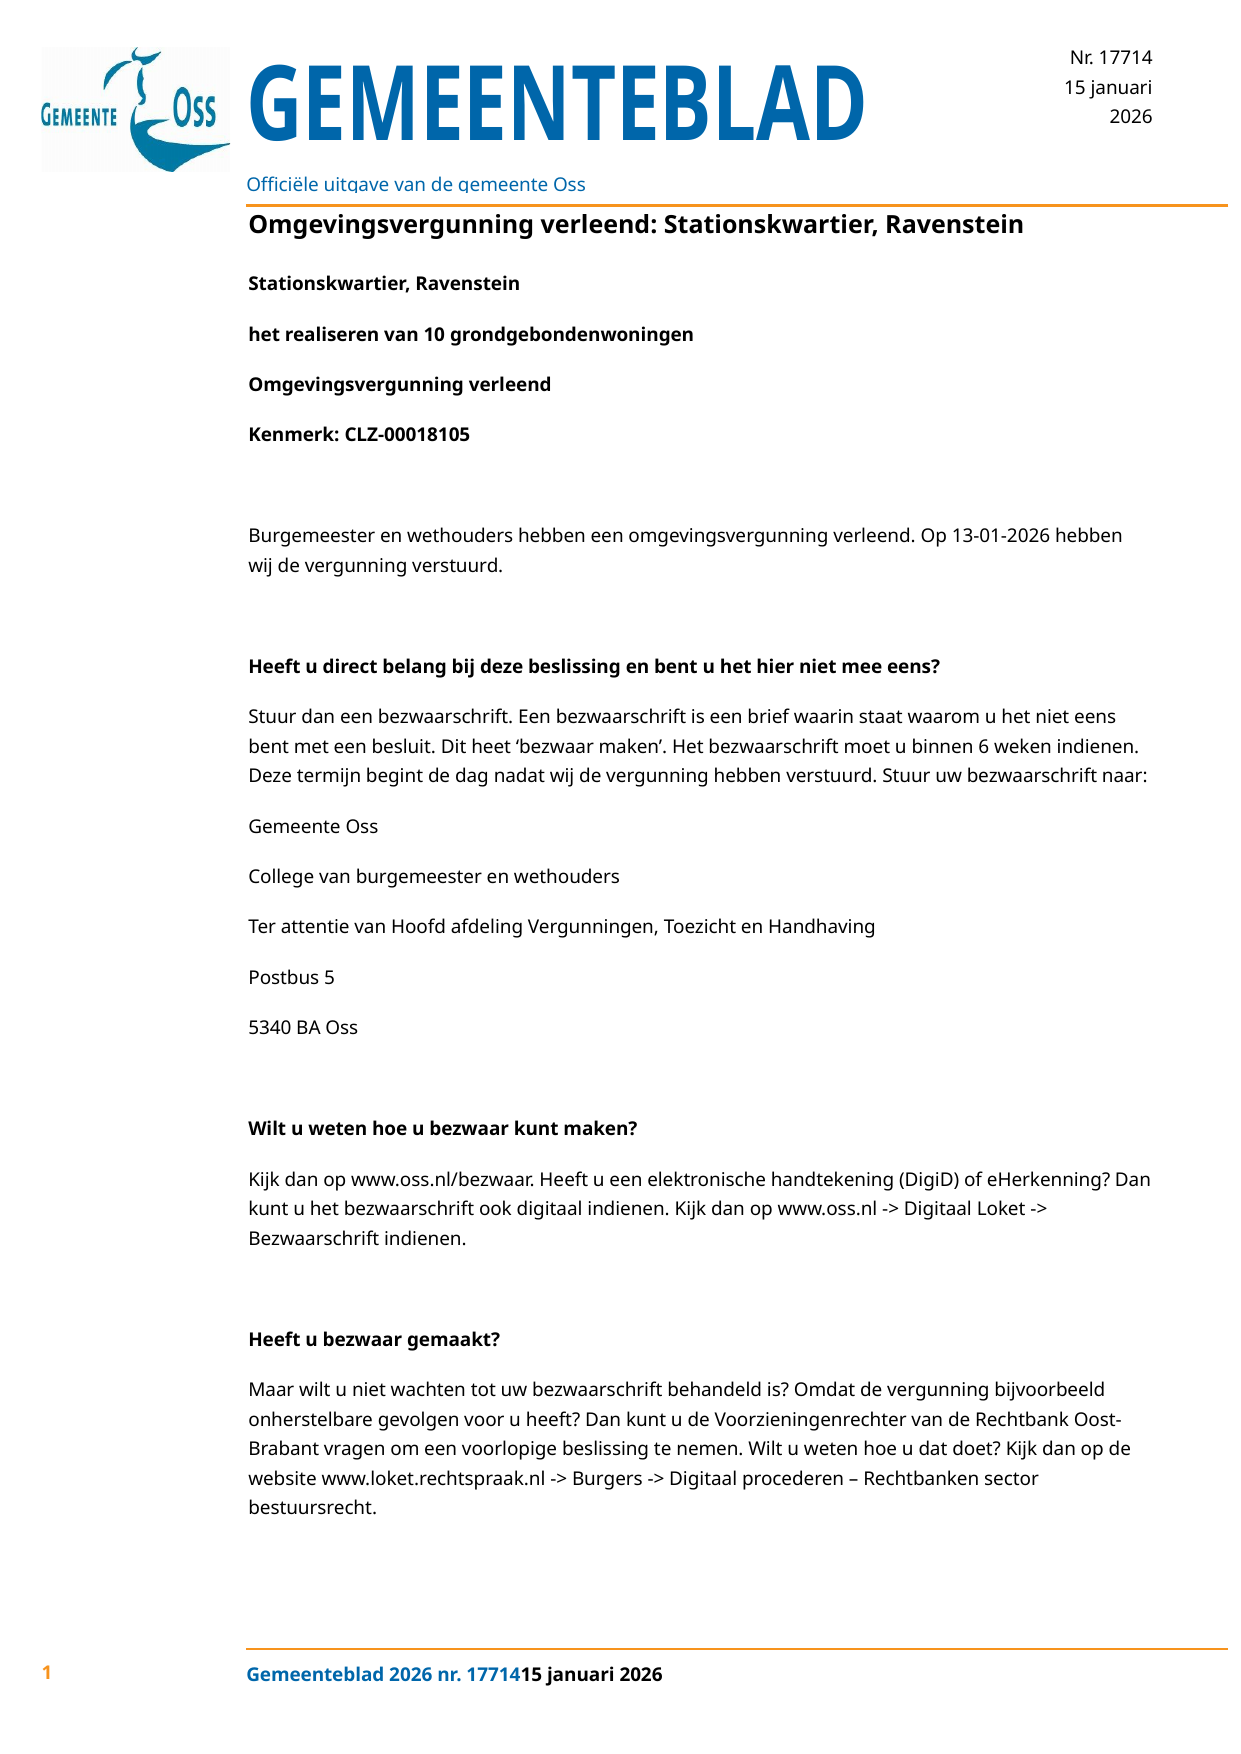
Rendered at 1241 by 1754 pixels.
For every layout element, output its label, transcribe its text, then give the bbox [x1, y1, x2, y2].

picture [41, 47, 231, 172]
text het realiseren van 10 grondgebondenwoningen [248, 321, 1152, 346]
text Postbus 5 [248, 964, 1152, 990]
text Kenmerk: CLZ-00018105 [248, 422, 1152, 447]
text College van burgemeester en wethouders [248, 863, 1152, 889]
text Heeft u bezwaar gemaakt? [248, 1326, 1152, 1351]
text Wilt u weten hoe u bezwaar kunt maken? [248, 1115, 1152, 1141]
text Heeft u direct belang bij deze beslissing en bent u het hier niet mee eens? [248, 653, 1152, 678]
text Maar wilt u niet wachten tot uw bezwaarschrift behandeld is? Omdat de vergunning bijvoorbeeld onherstelbare gevolgen voor u heeft? Dan kunt u de Voorzieningenrechter van de Rechtbank Oost-Brabant vragen om een voorlopige beslissing te nemen. Wilt u weten hoe u dat doet? Kijk dan op de website www.loket.rechtspraak.nl -> Burgers -> Digitaal procederen – Rechtbanken sector bestuursrecht. [248, 1376, 1152, 1520]
text Stationskwartier, Ravenstein [248, 270, 1152, 296]
text Ter attentie van Hoofd afdeling Vergunningen, Toezicht en Handhaving [248, 914, 1152, 939]
text Gemeente Oss [248, 813, 1152, 838]
text Stuur dan een bezwaarschrift. Een bezwaarschrift is een brief waarin staat waarom u het niet eens bent met een besluit. Dit heet ‘bezwaar maken’. Het bezwaarschrift moet u binnen 6 weken indienen. Deze termijn begint de dag nadat wij de vergunning hebben verstuurd. Stuur uw bezwaarschrift naar: [248, 703, 1152, 788]
text Omgevingsvergunning verleend: Stationskwartier, Ravenstein [248, 207, 1152, 241]
text Burgemeester en wethouders hebben een omgevingsvergunning verleend. Op 13-01-2026 hebben wij de vergunning verstuurd. [248, 522, 1152, 578]
text 5340 BA Oss [248, 1014, 1152, 1040]
text Omgevingsvergunning verleend [248, 371, 1152, 397]
text Kijk dan op www.oss.nl/bezwaar. Heeft u een elektronische handtekening (DigiD) of eHerkenning? Dan kunt u het bezwaarschrift ook digitaal indienen. Kijk dan op www.oss.nl -> Digitaal Loket -> Bezwaarschrift indienen. [248, 1166, 1152, 1251]
